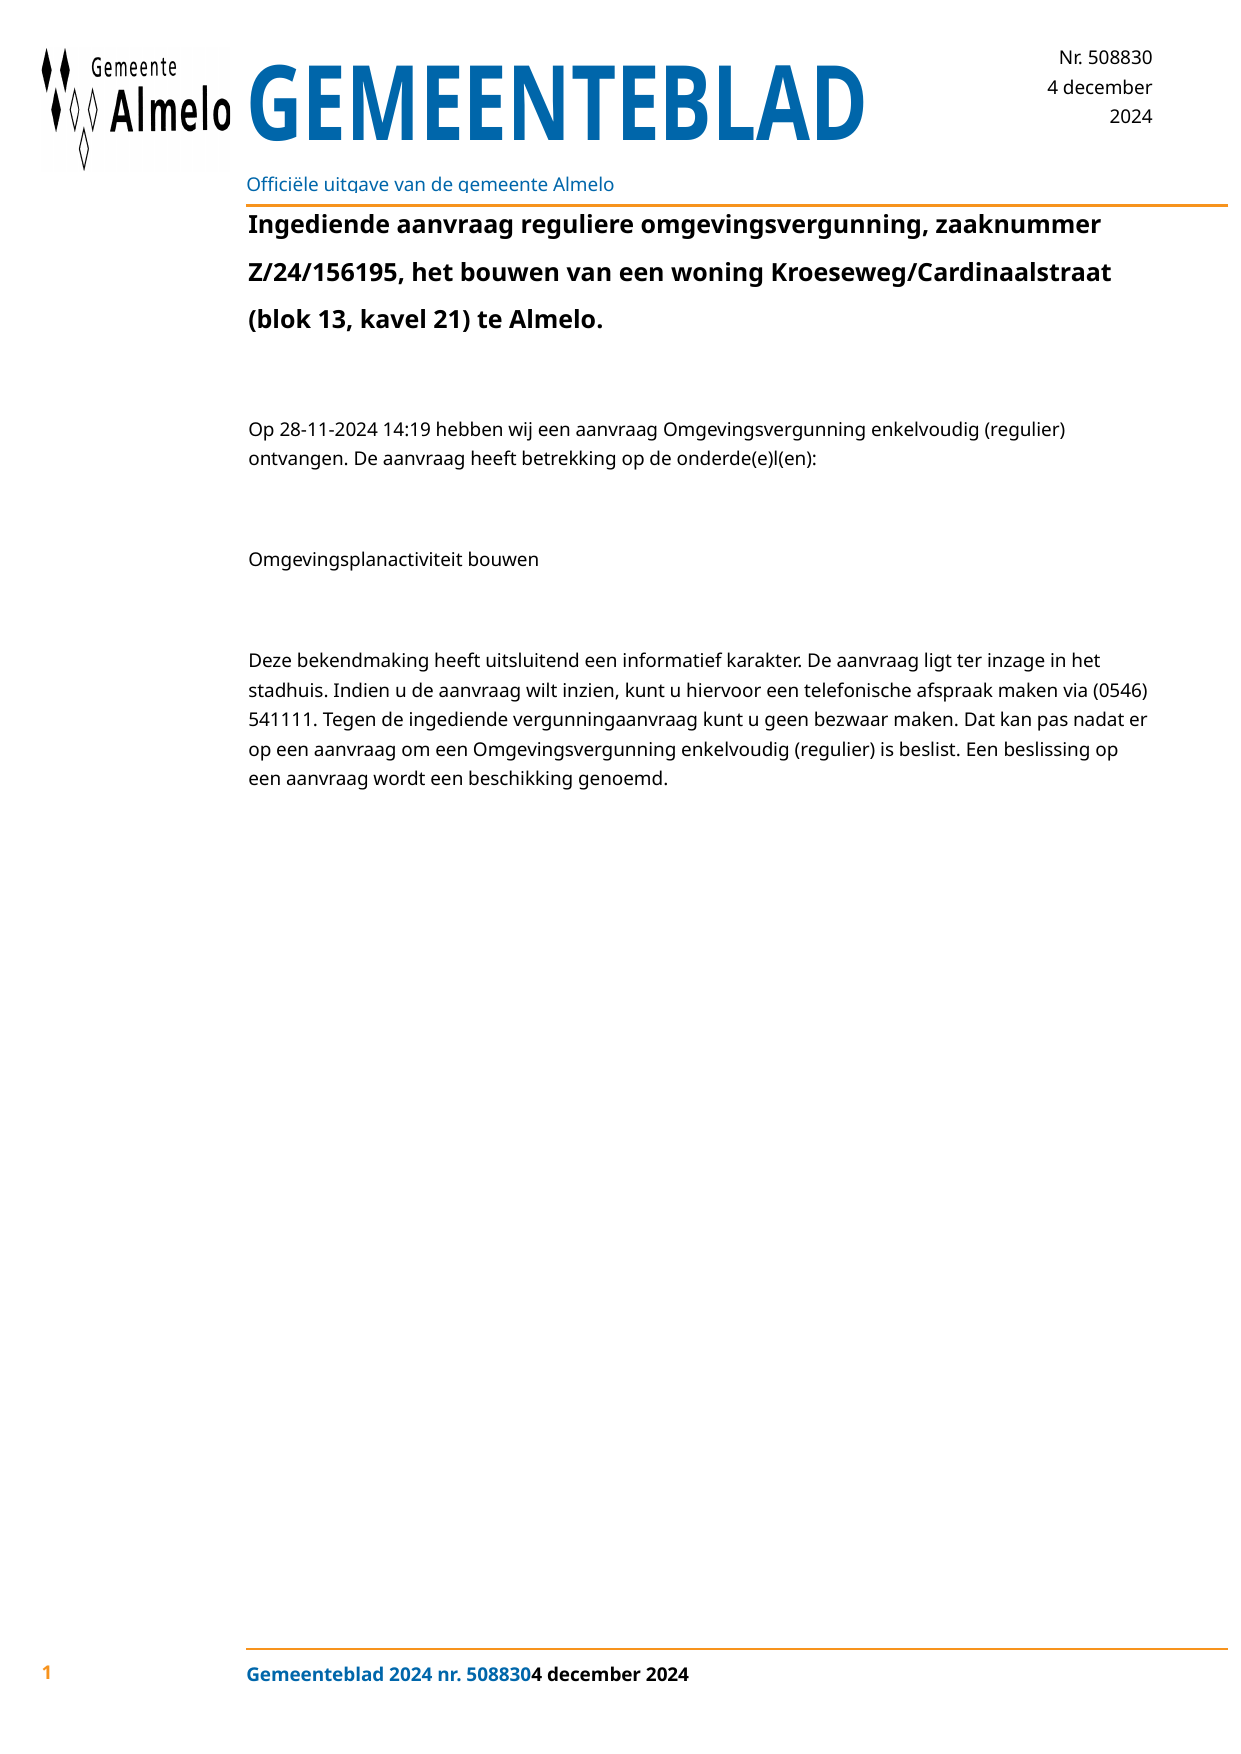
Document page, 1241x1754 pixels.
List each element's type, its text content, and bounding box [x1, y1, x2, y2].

text Omgevingsplanactiviteit bouwen [248, 546, 1152, 572]
text Op 28-11-2024 14:19 hebben wij een aanvraag Omgevingsvergunning enkelvoudig (regulier) ontvangen. De aanvraag heeft betrekking op de onderde(e)l(en): [248, 416, 1152, 471]
text Deze bekendmaking heeft uitsluitend een informatief karakter. De aanvraag ligt ter inzage in het stadhuis. Indien u de aanvraag wilt inzien, kunt u hiervoor een telefonische afspraak maken via (0546) 541111. Tegen de ingediende vergunningaanvraag kunt u geen bezwaar maken. Dat kan pas nadat er op een aanvraag om een Omgevingsvergunning enkelvoudig (regulier) is beslist. Een beslissing op een aanvraag wordt een beschikking genoemd. [248, 647, 1152, 791]
picture [41, 47, 231, 172]
text Ingediende aanvraag reguliere omgevingsvergunning, zaaknummer Z/24/156195, het bouwen van een woning Kroeseweg/Cardinaalstraat (blok 13, kavel 21) te Almelo. [248, 207, 1152, 336]
